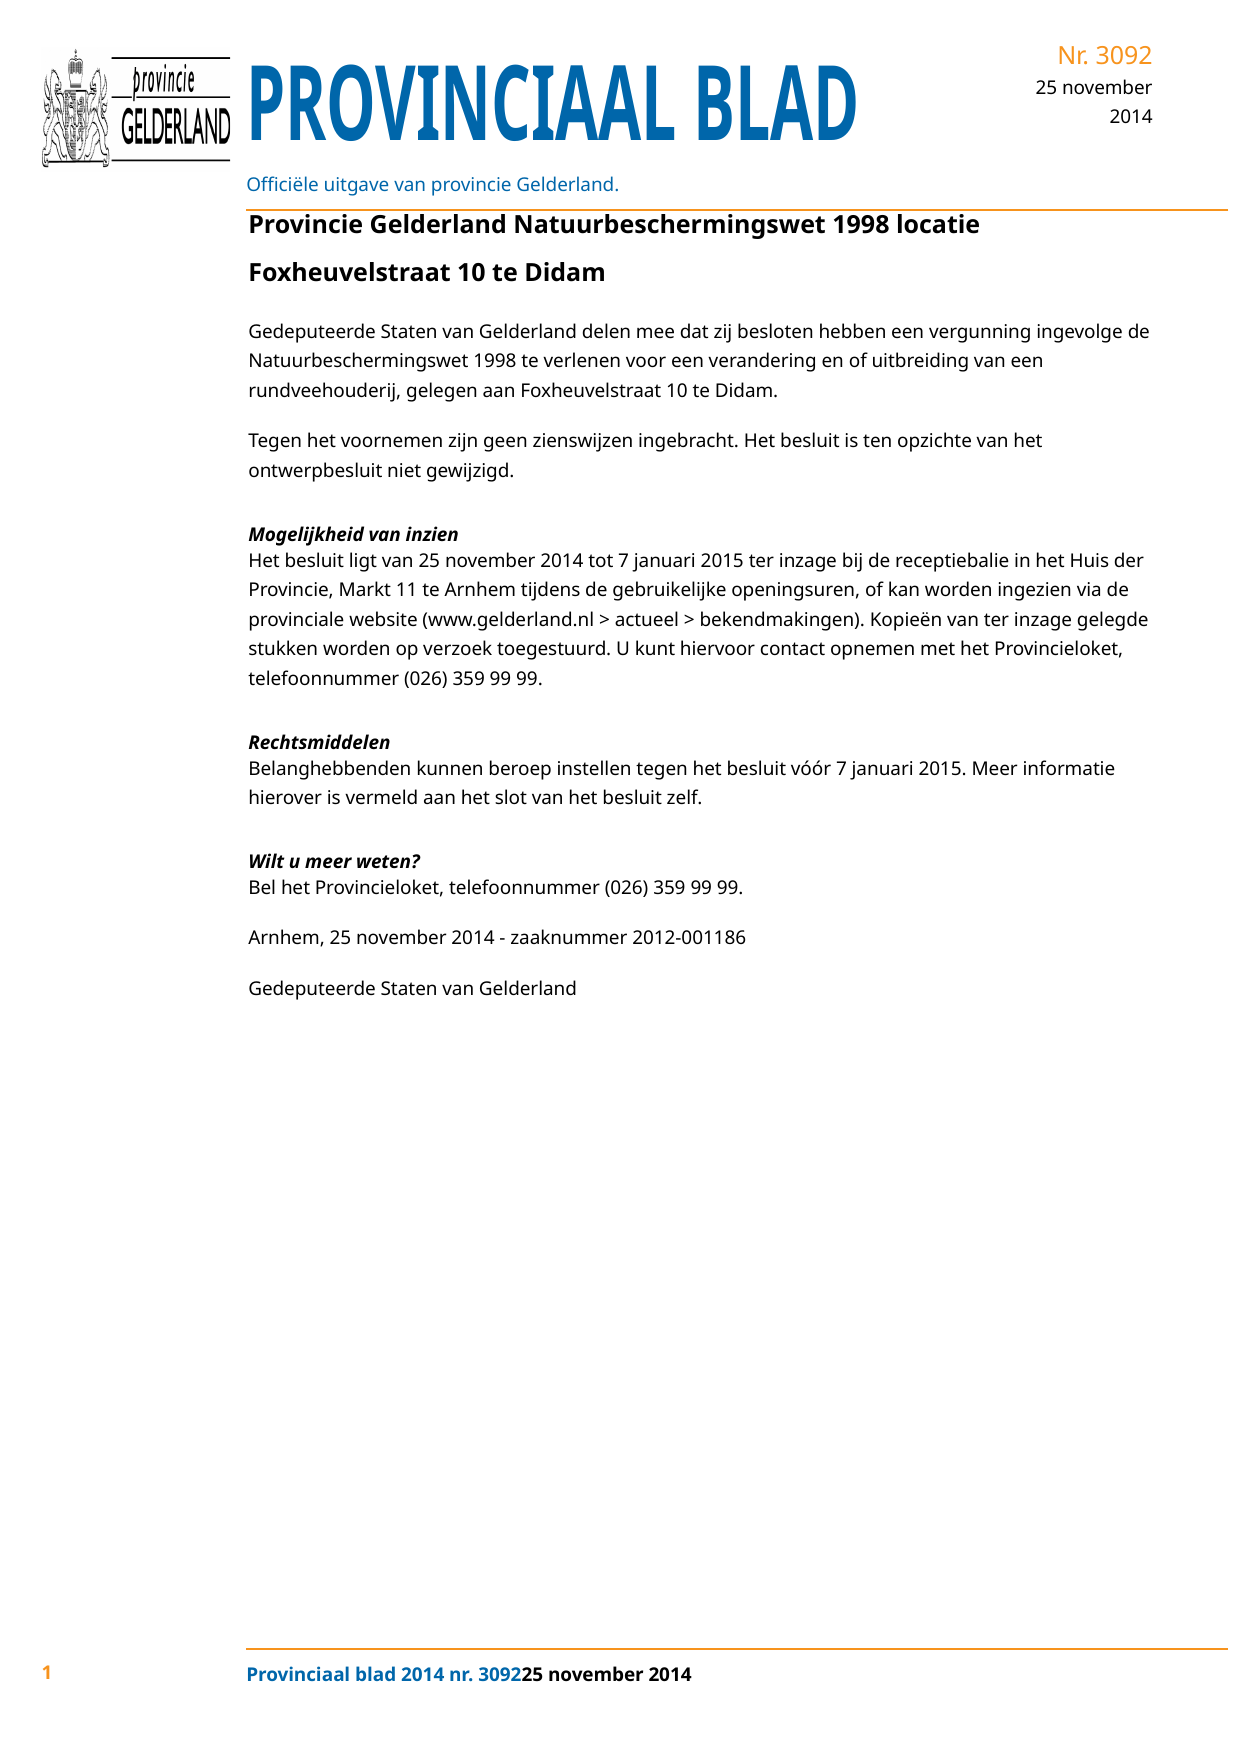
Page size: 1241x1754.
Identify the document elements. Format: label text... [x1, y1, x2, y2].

text Belanghebbenden kunnen beroep instellen tegen het besluit vóór 7 januari 2015. Meer informatie hierover is vermeld aan het slot van het besluit zelf. [248, 755, 1152, 810]
picture [41, 47, 231, 172]
text Tegen het voornemen zijn geen zienswijzen ingebracht. Het besluit is ten opzichte van het ontwerpbesluit niet gewijzigd. [248, 427, 1152, 483]
text Gedeputeerde Staten van Gelderland delen mee dat zij besloten hebben een vergunning ingevolge de Natuurbeschermingswet 1998 te verlenen voor een verandering en of uitbreiding van een rundveehouderij, gelegen aan Foxheuvelstraat 10 te Didam. [248, 318, 1152, 403]
text Rechtsmiddelen [248, 729, 1152, 755]
text Gedeputeerde Staten van Gelderland [248, 975, 1152, 1001]
text Arnhem, 25 november 2014 - zaaknummer 2012-001186 [248, 924, 1152, 950]
text Wilt u meer weten? [248, 848, 1152, 874]
text Bel het Provincieloket, telefoonnummer (026) 359 99 99. [248, 874, 1152, 900]
text Mogelijkheid van inzien [248, 521, 1152, 547]
text Provincie Gelderland Natuurbeschermingswet 1998 locatie Foxheuvelstraat 10 te Didam [248, 211, 1152, 288]
text Het besluit ligt van 25 november 2014 tot 7 januari 2015 ter inzage bij de receptiebalie in het Huis der Provincie, Markt 11 te Arnhem tijdens de gebruikelijke openingsuren, of kan worden ingezien via de provinciale website (www.gelderland.nl > actueel > bekendmakingen). Kopieën van ter inzage gelegde stukken worden op verzoek toegestuurd. U kunt hiervoor contact opnemen met het Provincieloket, telefoonnummer (026) 359 99 99. [248, 547, 1152, 691]
